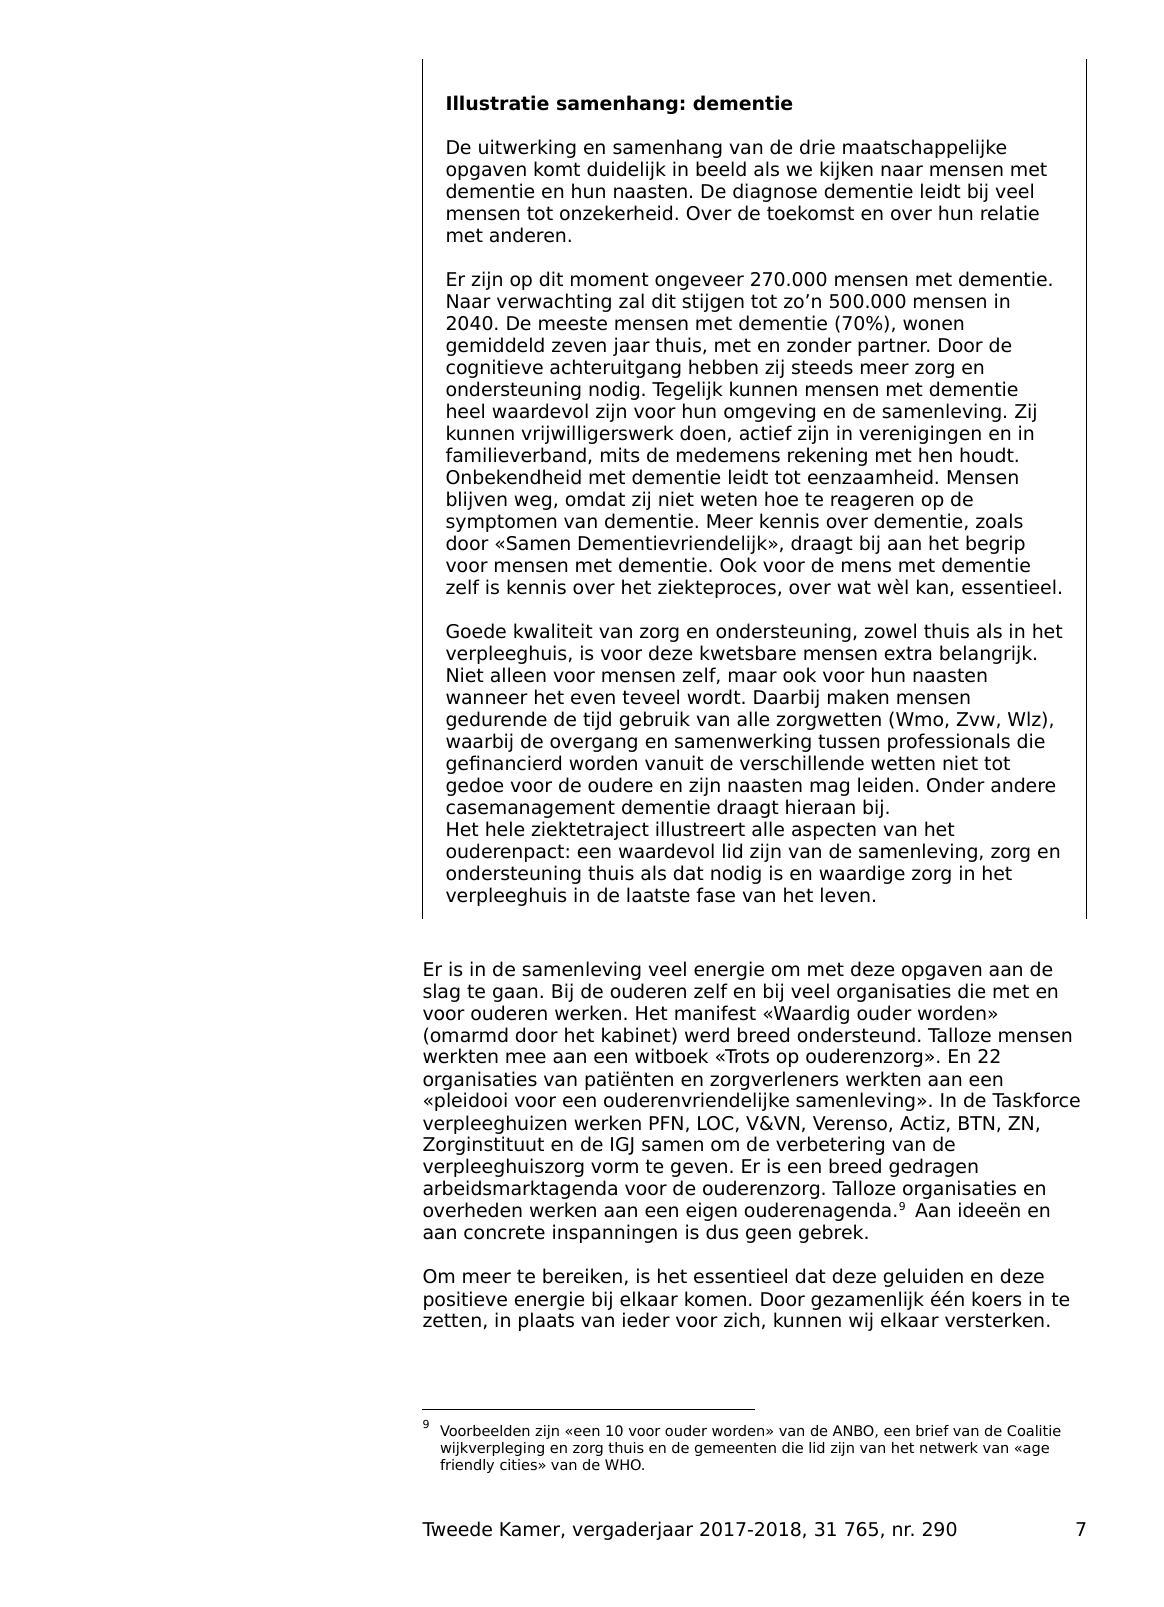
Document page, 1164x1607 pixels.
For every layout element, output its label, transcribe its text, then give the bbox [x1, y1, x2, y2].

text Om meer te bereiken, is het essentieel dat deze geluiden en deze positieve energie bij elkaar komen. Door gezamenlijk één koers in te zetten, in plaats van ieder voor zich, kunnen wij elkaar versterken. [422, 1266, 1087, 1332]
text Voorbeelden zijn «een 10 voor ouder worden» van de ANBO, een brief van de Coalitie wijkverpleging en zorg thuis en de gemeenten die lid zijn van het netwerk van «age friendly cities» van de WHO. [422, 1418, 1087, 1474]
table_header Illustratie samenhang: dementie De uitwerking en samenhang van de drie maatschappelijke opgaven komt duidelijk in beeld als we kijken naar mensen met dementie en hun naasten. De diagnose dementie leidt bij veel mensen tot onzekerheid. Over de toekomst en over hun relatie met anderen. Er zijn op dit moment ongeveer 270.000 mensen met dementie. Naar verwachting zal dit stijgen tot zo’n 500.000 mensen in 2040. De meeste mensen met dementie (70%), wonen gemiddeld zeven jaar thuis, met en zonder partner. Door de cognitieve achteruitgang hebben zij steeds meer zorg en ondersteuning nodig. Tegelijk kunnen mensen met dementie heel waardevol zijn voor hun omgeving en de samenleving. Zij kunnen vrijwilligerswerk doen, actief zijn in verenigingen en in familieverband, mits de medemens rekening met hen houdt. Onbekendheid met dementie leidt tot eenzaamheid. Mensen blijven weg, omdat zij niet weten hoe te reageren op de symptomen van dementie. Meer kennis over dementie, zoals door «Samen Dementievriendelijk», draagt bij aan het begrip voor mensen met dementie. Ook voor de mens met dementie zelf is kennis over het ziekteproces, over wat wèl kan, essentieel. Goede kwaliteit van zorg en ondersteuning, zowel thuis als in het verpleeghuis, is voor deze kwetsbare mensen extra belangrijk. Niet alleen voor mensen zelf, maar ook voor hun naasten wanneer het even teveel wordt. Daarbij maken mensen gedurende de tijd gebruik van alle zorgwetten (Wmo, Zvw, Wlz), waarbij de overgang en samenwerking tussen professionals die gefinancierd worden vanuit de verschillende wetten niet tot gedoe voor de oudere en zijn naasten mag leiden. Onder andere casemanagement dementie draagt hieraan bij. Het hele ziektetraject illustreert alle aspecten van het ouderenpact: een waardevol lid zijn van de samenleving, zorg en ondersteuning thuis als dat nodig is en waardige zorg in het verpleeghuis in de laatste fase van het leven. [423, 59, 1086, 919]
text Er is in de samenleving veel energie om met deze opgaven aan de slag te gaan. Bij de ouderen zelf en bij veel organisaties die met en voor ouderen werken. Het manifest «Waardig ouder worden» (omarmd door het kabinet) werd breed ondersteund. Talloze mensen werkten mee aan een witboek «Trots op ouderenzorg». En 22 organisaties van patiënten en zorgverleners werkten aan een «pleidooi voor een ouderenvriendelijke samenleving». In de Taskforce verpleeghuizen werken PFN, LOC, V&VN, Verenso, Actiz, BTN, ZN, Zorginstituut en de IGJ samen om de verbetering van de verpleeghuiszorg vorm te geven. Er is een breed gedragen arbeidsmarktagenda voor de ouderenzorg. Talloze organisaties en overheden werken aan een eigen ouderenagenda. Aan ideeën en aan concrete inspanningen is dus geen gebrek. [422, 958, 1087, 1244]
